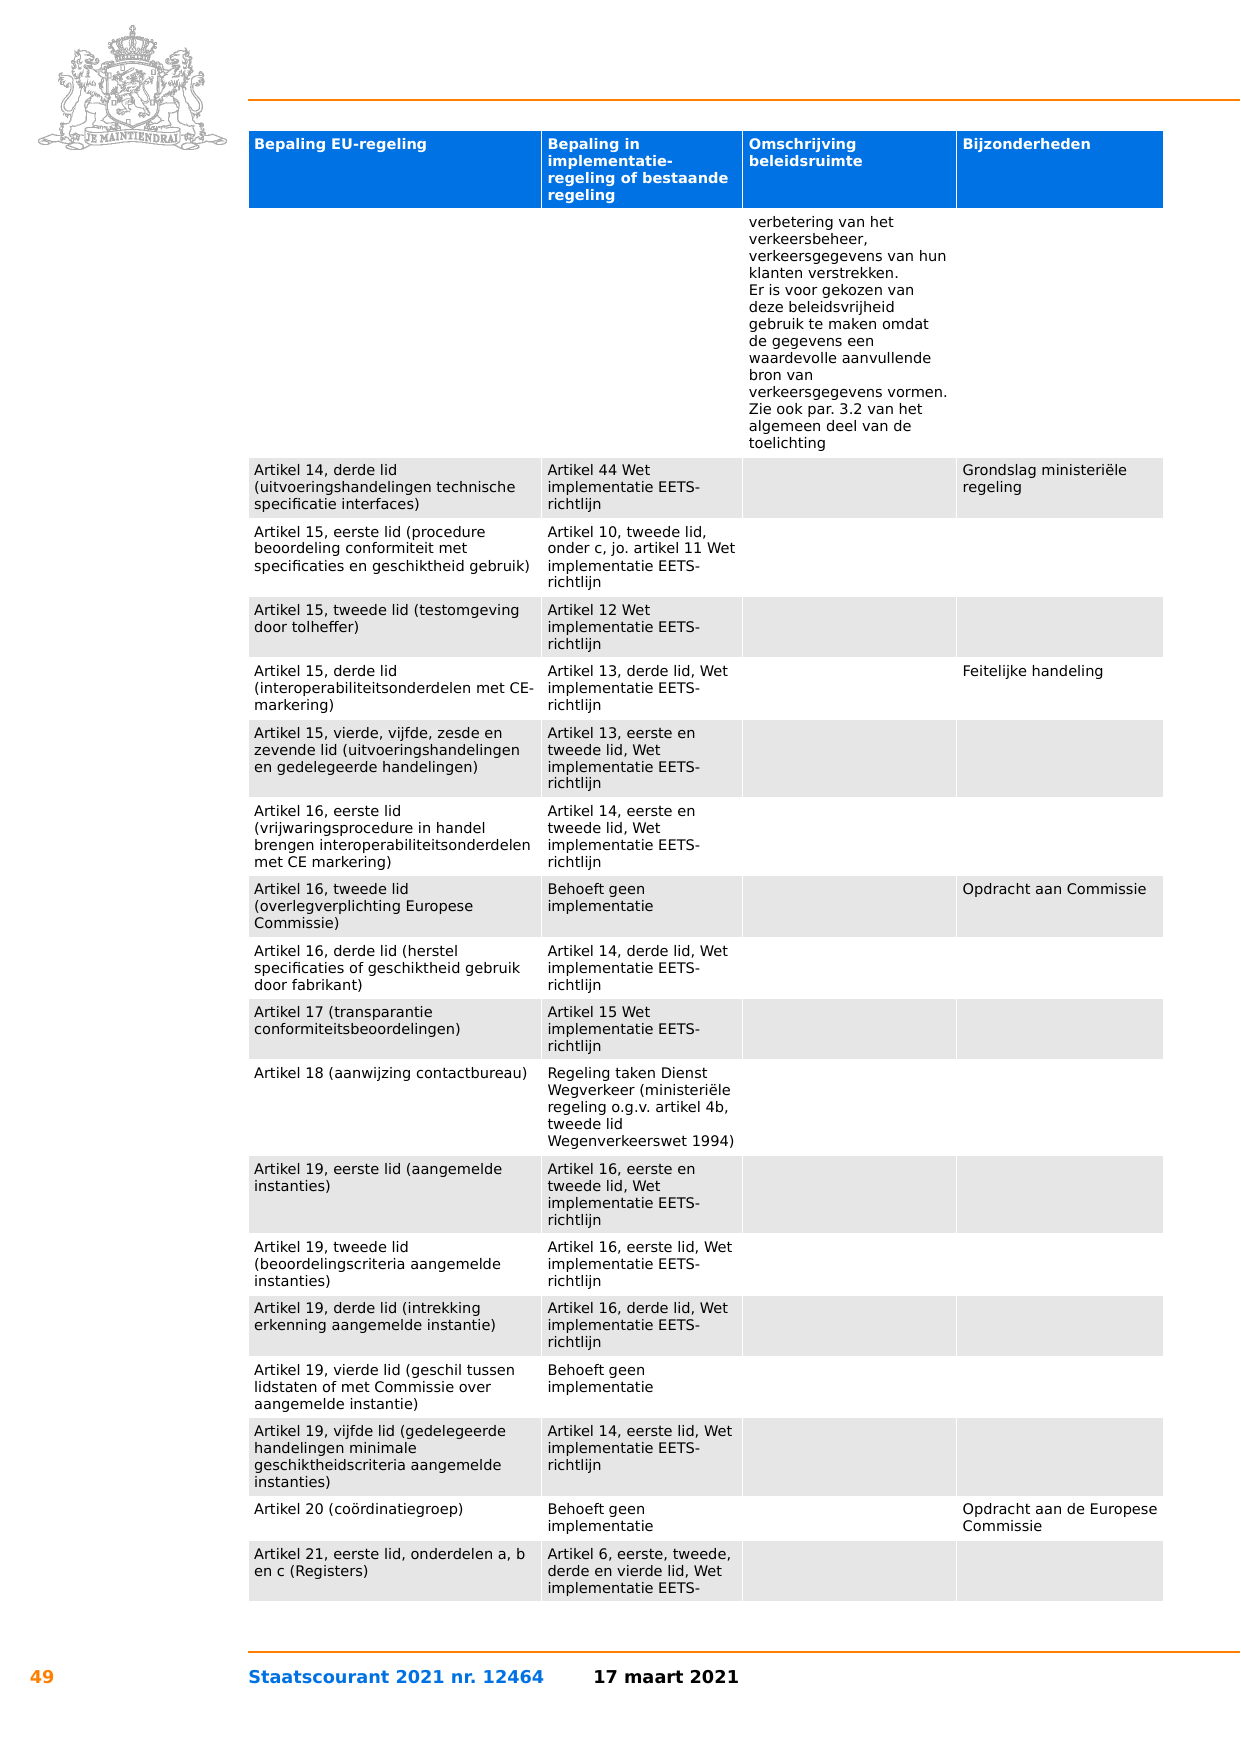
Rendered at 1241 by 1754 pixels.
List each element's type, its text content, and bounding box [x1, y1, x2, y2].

table_cell Artikel 17 (transparantie conformiteitsbeoordelingen) [249, 999, 541, 1059]
table_cell Artikel 16, eerste lid (vrijwaringsprocedure in handel brengen interoperabiliteitsonderdelen met CE markering) [249, 798, 541, 875]
picture [38, 25, 227, 150]
table_cell Artikel 16, derde lid (herstel specificaties of geschiktheid gebruik door fabrikant) [249, 938, 541, 998]
table_cell Artikel 13, eerste en tweede lid, Wet implementatie EETS-richtlijn [542, 720, 742, 797]
table_cell verbetering van het verkeersbeheer, verkeersgegevens van hun klanten verstrekken. Er is voor gekozen van deze beleidsvrijheid gebruik te maken omdat de gegevens een waardevolle aanvullende bron van verkeersgegevens vormen. Zie ook par. 3.2 van het algemeen deel van de toelichting [743, 209, 956, 456]
table_cell Artikel 16, eerste en tweede lid, Wet implementatie EETS-richtlijn [542, 1156, 742, 1233]
table_cell [743, 1296, 956, 1356]
table_cell [743, 798, 956, 875]
table_cell Artikel 21, eerste lid, onderdelen a, b en c (Registers) [249, 1541, 541, 1601]
table_cell [743, 1418, 956, 1496]
table_cell Artikel 6, eerste, tweede, derde en vierde lid, Wet implementatie EETS- [542, 1541, 742, 1601]
table_cell [957, 1234, 1163, 1294]
table_cell Opdracht aan de Europese Commissie [957, 1497, 1163, 1540]
table_cell Artikel 15, vierde, vijfde, zesde en zevende lid (uitvoeringshandelingen en gedelegeerde handelingen) [249, 720, 541, 797]
table_cell Artikel 10, tweede lid, onder c, jo. artikel 11 Wet implementatie EETS-richtlijn [542, 519, 742, 596]
table_cell Artikel 19, derde lid (intrekking erkenning aangemelde instantie) [249, 1296, 541, 1356]
table_cell Artikel 15, derde lid (interoperabiliteitsonderdelen met CE-markering) [249, 659, 541, 719]
table_cell Artikel 19, tweede lid (beoordelingscriteria aangemelde instanties) [249, 1234, 541, 1294]
table_cell [957, 597, 1163, 657]
table_cell Artikel 14, derde lid, Wet implementatie EETS-richtlijn [542, 938, 742, 998]
table_cell Artikel 16, eerste lid, Wet implementatie EETS-richtlijn [542, 1234, 742, 1294]
table_header Bijzonderheden [957, 131, 1163, 208]
table_cell Artikel 14, eerste en tweede lid, Wet implementatie EETS-richtlijn [542, 798, 742, 875]
table_cell Feitelijke handeling [957, 659, 1163, 719]
table_cell [743, 597, 956, 657]
table_cell [957, 1357, 1163, 1417]
table_cell Artikel 20 (coördinatiegroep) [249, 1497, 541, 1540]
table_cell [957, 1061, 1163, 1155]
table_cell [743, 720, 956, 797]
table_cell Artikel 15, eerste lid (procedure beoordeling conformiteit met specificaties en geschiktheid gebruik) [249, 519, 541, 596]
table_cell Artikel 19, vierde lid (geschil tussen lidstaten of met Commissie over aangemelde instantie) [249, 1357, 541, 1417]
table_cell [957, 209, 1163, 456]
table_cell [743, 1061, 956, 1155]
table_header Bepaling in implementatie-regeling of bestaande regeling [542, 131, 742, 208]
table_cell Artikel 15 Wet implementatie EETS-richtlijn [542, 999, 742, 1059]
table_cell [743, 659, 956, 719]
table_cell [743, 1541, 956, 1601]
table_header Omschrijving beleidsruimte [743, 131, 956, 208]
table_cell [743, 519, 956, 596]
table_cell [957, 720, 1163, 797]
table_cell [957, 1541, 1163, 1601]
table_cell [743, 1234, 956, 1294]
table_cell Grondslag ministeriële regeling [957, 458, 1163, 518]
table_cell [957, 1296, 1163, 1356]
table_cell Regeling taken Dienst Wegverkeer (ministeriële regeling o.g.v. artikel 4b, tweede lid Wegenverkeerswet 1994) [542, 1061, 742, 1155]
table_cell [743, 1357, 956, 1417]
table_cell [957, 1156, 1163, 1233]
table_cell Artikel 13, derde lid, Wet implementatie EETS-richtlijn [542, 659, 742, 719]
table_cell Artikel 18 (aanwijzing contactbureau) [249, 1061, 541, 1155]
table_cell Artikel 12 Wet implementatie EETS-richtlijn [542, 597, 742, 657]
table_cell [743, 999, 956, 1059]
table_cell Opdracht aan Commissie [957, 876, 1163, 937]
table_cell [957, 1418, 1163, 1496]
table_cell Artikel 15, tweede lid (testomgeving door tolheffer) [249, 597, 541, 657]
table_cell [957, 798, 1163, 875]
table_cell Artikel 16, tweede lid (overlegverplichting Europese Commissie) [249, 876, 541, 937]
table_cell [957, 999, 1163, 1059]
table_cell [957, 519, 1163, 596]
table_cell [249, 209, 541, 456]
table_cell Artikel 14, eerste lid, Wet implementatie EETS-richtlijn [542, 1418, 742, 1496]
table_cell [743, 458, 956, 518]
table_cell Artikel 19, vijfde lid (gedelegeerde handelingen minimale geschiktheidscriteria aangemelde instanties) [249, 1418, 541, 1496]
table_cell [743, 938, 956, 998]
table_cell [542, 209, 742, 456]
table_cell Artikel 44 Wet implementatie EETS-richtlijn [542, 458, 742, 518]
table_cell Behoeft geen implementatie [542, 876, 742, 937]
table_cell [743, 1497, 956, 1540]
table_cell [743, 876, 956, 937]
table_cell Artikel 16, derde lid, Wet implementatie EETS-richtlijn [542, 1296, 742, 1356]
table_cell Behoeft geen implementatie [542, 1357, 742, 1417]
table_cell Artikel 19, eerste lid (aangemelde instanties) [249, 1156, 541, 1233]
table_cell Artikel 14, derde lid (uitvoeringshandelingen technische specificatie interfaces) [249, 458, 541, 518]
table_cell [957, 938, 1163, 998]
table_cell Behoeft geen implementatie [542, 1497, 742, 1540]
table_header Bepaling EU-regeling [249, 131, 541, 208]
table_cell [743, 1156, 956, 1233]
